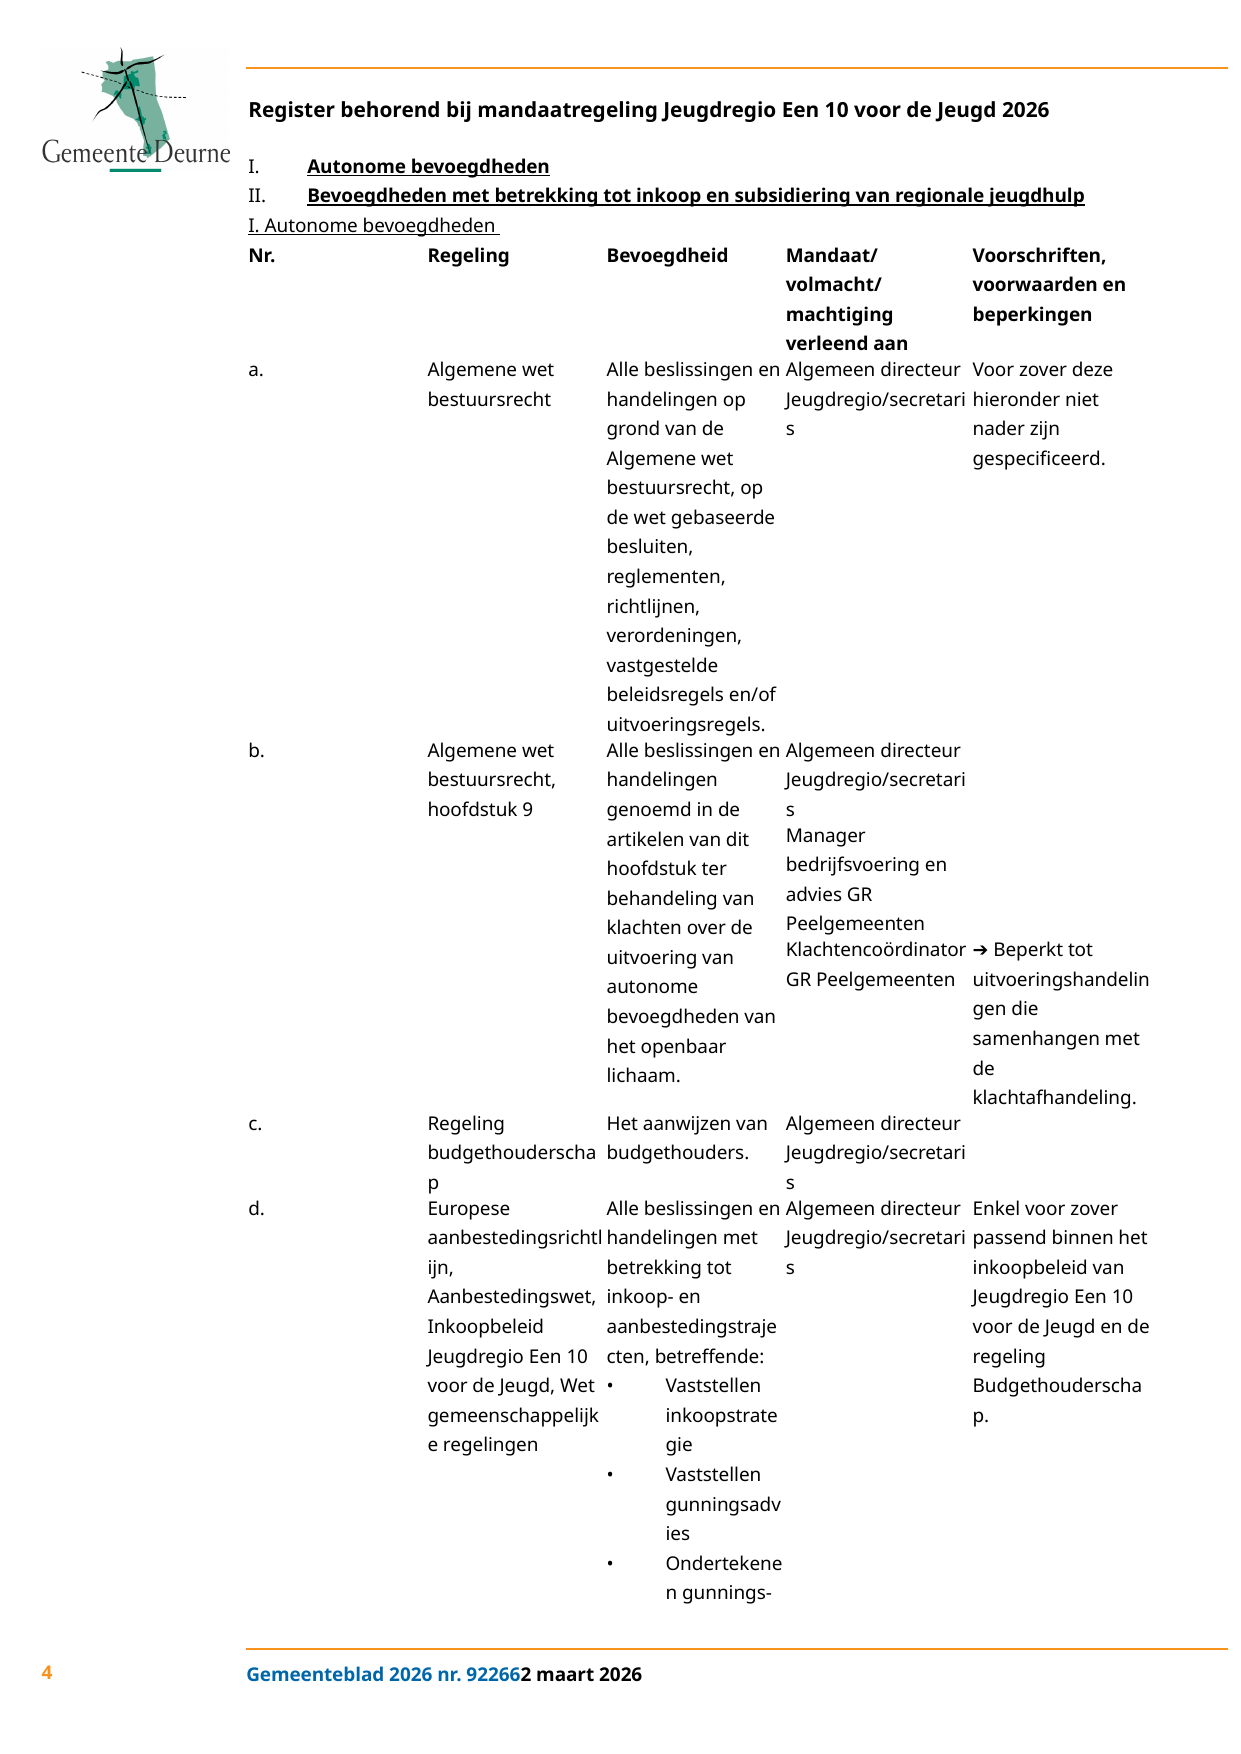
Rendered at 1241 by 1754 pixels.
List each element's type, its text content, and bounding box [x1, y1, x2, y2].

table_cell [973, 822, 1152, 936]
table_cell Voor zover deze hieronder niet nader zijn gespecificeerd. [973, 356, 1152, 737]
table_cell Algemeen directeur Jeugdregio/secretaris [786, 1195, 972, 1605]
table_cell Het aanwijzen van budgethouders. [606, 1110, 786, 1195]
table_cell Klachtencoördinator GR Peelgemeenten [786, 936, 972, 1110]
picture [41, 47, 231, 172]
table_cell c. [248, 1110, 427, 1195]
text Register behorend bij mandaatregeling Jeugdregio Een 10 voor de Jeugd 2026 [248, 95, 1152, 123]
table_cell Algemeen directeur Jeugdregio/secretaris [786, 737, 972, 822]
table_cell Enkel voor zover passend binnen het inkoopbeleid van Jeugdregio Een 10 voor de Jeugd en de regeling Budgethouderschap. [973, 1195, 1152, 1605]
table_cell Alle beslissingen en handelingen met betrekking tot inkoop- en aanbestedingstrajecten, betreffende: Vaststellen inkoopstrategie Vaststellen gunningsadvies Ondertekenen gunnings- [606, 1195, 786, 1605]
table_header Regeling [427, 242, 606, 356]
table_cell Algemene wet bestuursrecht [427, 356, 606, 737]
table_cell Regeling budgethouderschap [427, 1110, 606, 1195]
table_cell Alle beslissingen en handelingen genoemd in de artikelen van dit hoofdstuk ter behandeling van klachten over de uitvoering van autonome bevoegdheden van het openbaar lichaam. [606, 737, 786, 1110]
table_cell a. [248, 356, 427, 737]
table_header Bevoegdheid [606, 242, 786, 356]
list Bevoegdheden met betrekking tot inkoop en subsidiering van regionale jeugdhulp [248, 182, 1152, 208]
table_cell [973, 737, 1152, 822]
table_header Voorschriften, voorwaarden en beperkingen [973, 242, 1152, 356]
table_cell Manager bedrijfsvoering en advies GR Peelgemeenten [786, 822, 972, 936]
table_cell Europese aanbestedingsrichtlijn, Aanbestedingswet, Inkoopbeleid Jeugdregio Een 10 voor de Jeugd, Wet gemeenschappelijke regelingen [427, 1195, 606, 1605]
table_header Nr. [248, 242, 427, 356]
table_cell Alle beslissingen en handelingen op grond van de Algemene wet bestuursrecht, op de wet gebaseerde besluiten, reglementen, richtlijnen, verordeningen, vastgestelde beleidsregels en/of uitvoeringsregels. [606, 356, 786, 737]
text I. Autonome bevoegdheden [248, 212, 1152, 238]
table_cell b. [248, 737, 427, 1110]
table_cell Algemene wet bestuursrecht, hoofdstuk 9 [427, 737, 606, 1110]
table_cell Algemeen directeur Jeugdregio/secretaris [786, 1110, 972, 1195]
table_header Mandaat/volmacht/machtiging verleend aan [786, 242, 972, 356]
table_cell ➔ Beperkt tot uitvoeringshandelingen die samenhangen met de klachtafhandeling. [973, 936, 1152, 1110]
table_cell d. [248, 1195, 427, 1605]
table_cell [973, 1110, 1152, 1195]
table_cell Algemeen directeur Jeugdregio/secretaris [786, 356, 972, 737]
list Autonome bevoegdheden [248, 153, 1152, 179]
